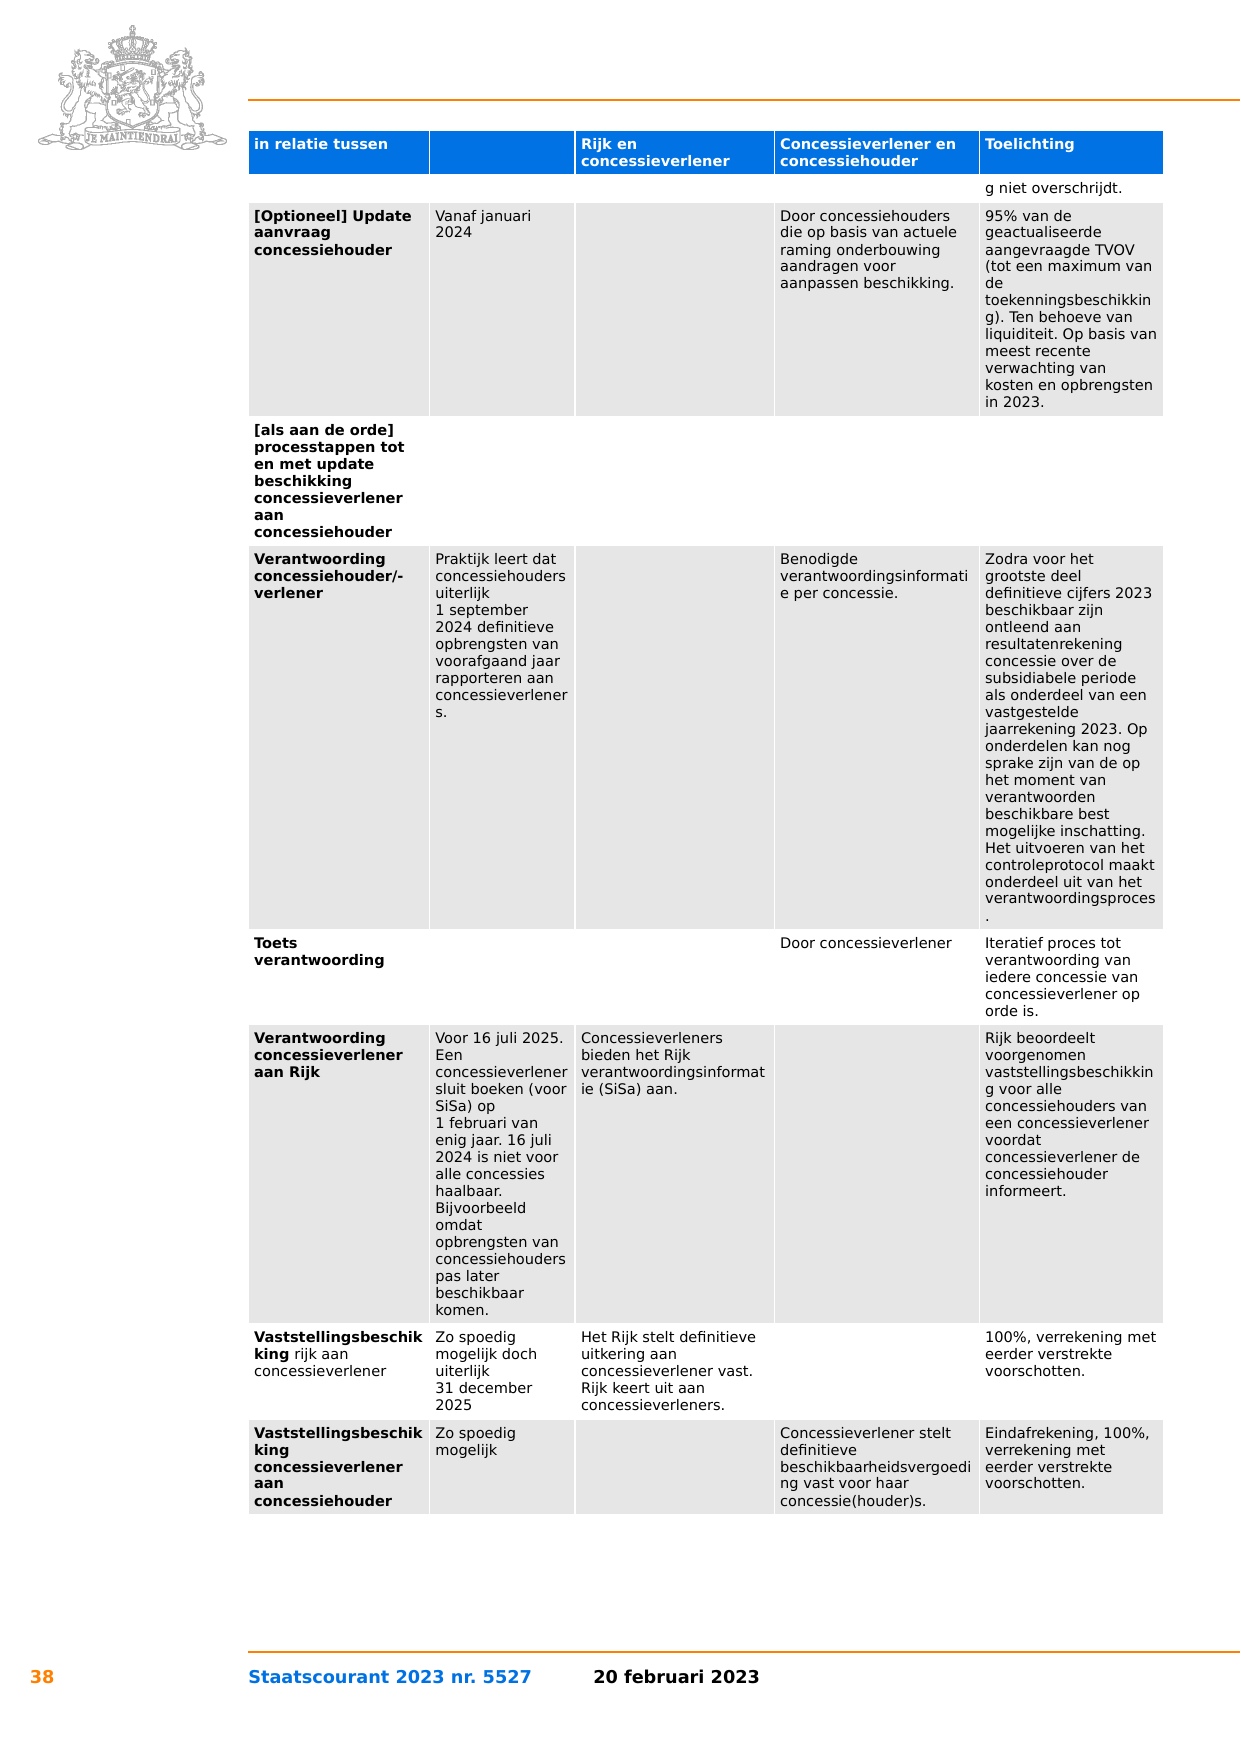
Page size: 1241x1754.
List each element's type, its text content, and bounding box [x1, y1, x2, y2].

table_cell Praktijk leert dat concessiehouders uiterlijk 1 september 2024 definitieve opbrengsten van voorafgaand jaar rapporteren aan concessieverleners. [430, 546, 574, 929]
table_cell [576, 1420, 774, 1514]
table_cell [als aan de orde] processtappen tot en met update beschikking concessieverlener aan concessiehouder [249, 417, 429, 545]
picture [38, 25, 227, 150]
table_cell Zodra voor het grootste deel definitieve cijfers 2023 beschikbaar zijn ontleend aan resultatenrekening concessie over de subsidiabele periode als onderdeel van een vastgestelde jaarrekening 2023. Op onderdelen kan nog sprake zijn van de op het moment van verantwoorden beschikbare best mogelijke inschatting. Het uitvoeren van het controleprotocol maakt onderdeel uit van het verantwoordingsproces. [980, 546, 1163, 929]
table_cell Door concessiehouders die op basis van actuele raming onderbouwing aandragen voor aanpassen beschikking. [775, 203, 979, 416]
table_cell g niet overschrijdt. [980, 175, 1163, 202]
table_cell [249, 175, 429, 202]
table_cell Eindafrekening, 100%, verrekening met eerder verstrekte voorschotten. [980, 1420, 1163, 1514]
table_cell [576, 546, 774, 929]
table_header Rijk en concessieverlener [576, 131, 774, 174]
table_cell [430, 175, 574, 202]
table_cell [775, 1325, 979, 1419]
table_cell Concessieverleners bieden het Rijk verantwoordingsinformatie (SiSa) aan. [576, 1025, 774, 1323]
table_cell [Optioneel] Update aanvraag concessiehouder [249, 203, 429, 416]
table_cell [775, 417, 979, 545]
table_cell Voor 16 juli 2025. Een concessieverlener sluit boeken (voor SiSa) op 1 februari van enig jaar. 16 juli 2024 is niet voor alle concessies haalbaar. Bijvoorbeeld omdat opbrengsten van concessiehouders pas later beschikbaar komen. [430, 1025, 574, 1323]
table_cell [775, 175, 979, 202]
table_cell Benodigde verantwoordingsinformatie per concessie. [775, 546, 979, 929]
table_cell Verantwoording concessiehouder/-verlener [249, 546, 429, 929]
table_cell Vaststellingsbeschikking concessieverlener aan concessiehouder [249, 1420, 429, 1514]
table_header Concessieverlener en concessiehouder [775, 131, 979, 174]
table_cell Concessieverlener stelt definitieve beschikbaarheidsvergoeding vast voor haar concessie(houder)s. [775, 1420, 979, 1514]
table_cell Door concessieverlener [775, 930, 979, 1024]
table_cell Vanaf januari 2024 [430, 203, 574, 416]
table_cell Iteratief proces tot verantwoording van iedere concessie van concessieverlener op orde is. [980, 930, 1163, 1024]
table_cell [576, 930, 774, 1024]
table_header [430, 131, 574, 174]
table_cell Zo spoedig mogelijk [430, 1420, 574, 1514]
table_cell [576, 417, 774, 545]
table_cell [980, 417, 1163, 545]
table_cell Rijk beoordeelt voorgenomen vaststellingsbeschikking voor alle concessiehouders van een concessieverlener voordat concessieverlener de concessiehouder informeert. [980, 1025, 1163, 1323]
table_cell [775, 1025, 979, 1323]
table_header in relatie tussen [249, 131, 429, 174]
table_cell Het Rijk stelt definitieve uitkering aan concessieverlener vast. Rijk keert uit aan concessieverleners. [576, 1325, 774, 1419]
table_cell Toets verantwoording [249, 930, 429, 1024]
table_cell Verantwoording concessieverlener aan Rijk [249, 1025, 429, 1323]
table_cell [576, 203, 774, 416]
table_cell Zo spoedig mogelijk doch uiterlijk 31 december 2025 [430, 1325, 574, 1419]
table_cell [430, 417, 574, 545]
table_cell 100%, verrekening met eerder verstrekte voorschotten. [980, 1325, 1163, 1419]
table_cell Vaststellingsbeschikking rijk aan concessieverlener [249, 1325, 429, 1419]
table_header Toelichting [980, 131, 1163, 174]
table_cell [430, 930, 574, 1024]
table_cell [576, 175, 774, 202]
table_cell 95% van de geactualiseerde aangevraagde TVOV (tot een maximum van de toekenningsbeschikking). Ten behoeve van liquiditeit. Op basis van meest recente verwachting van kosten en opbrengsten in 2023. [980, 203, 1163, 416]
